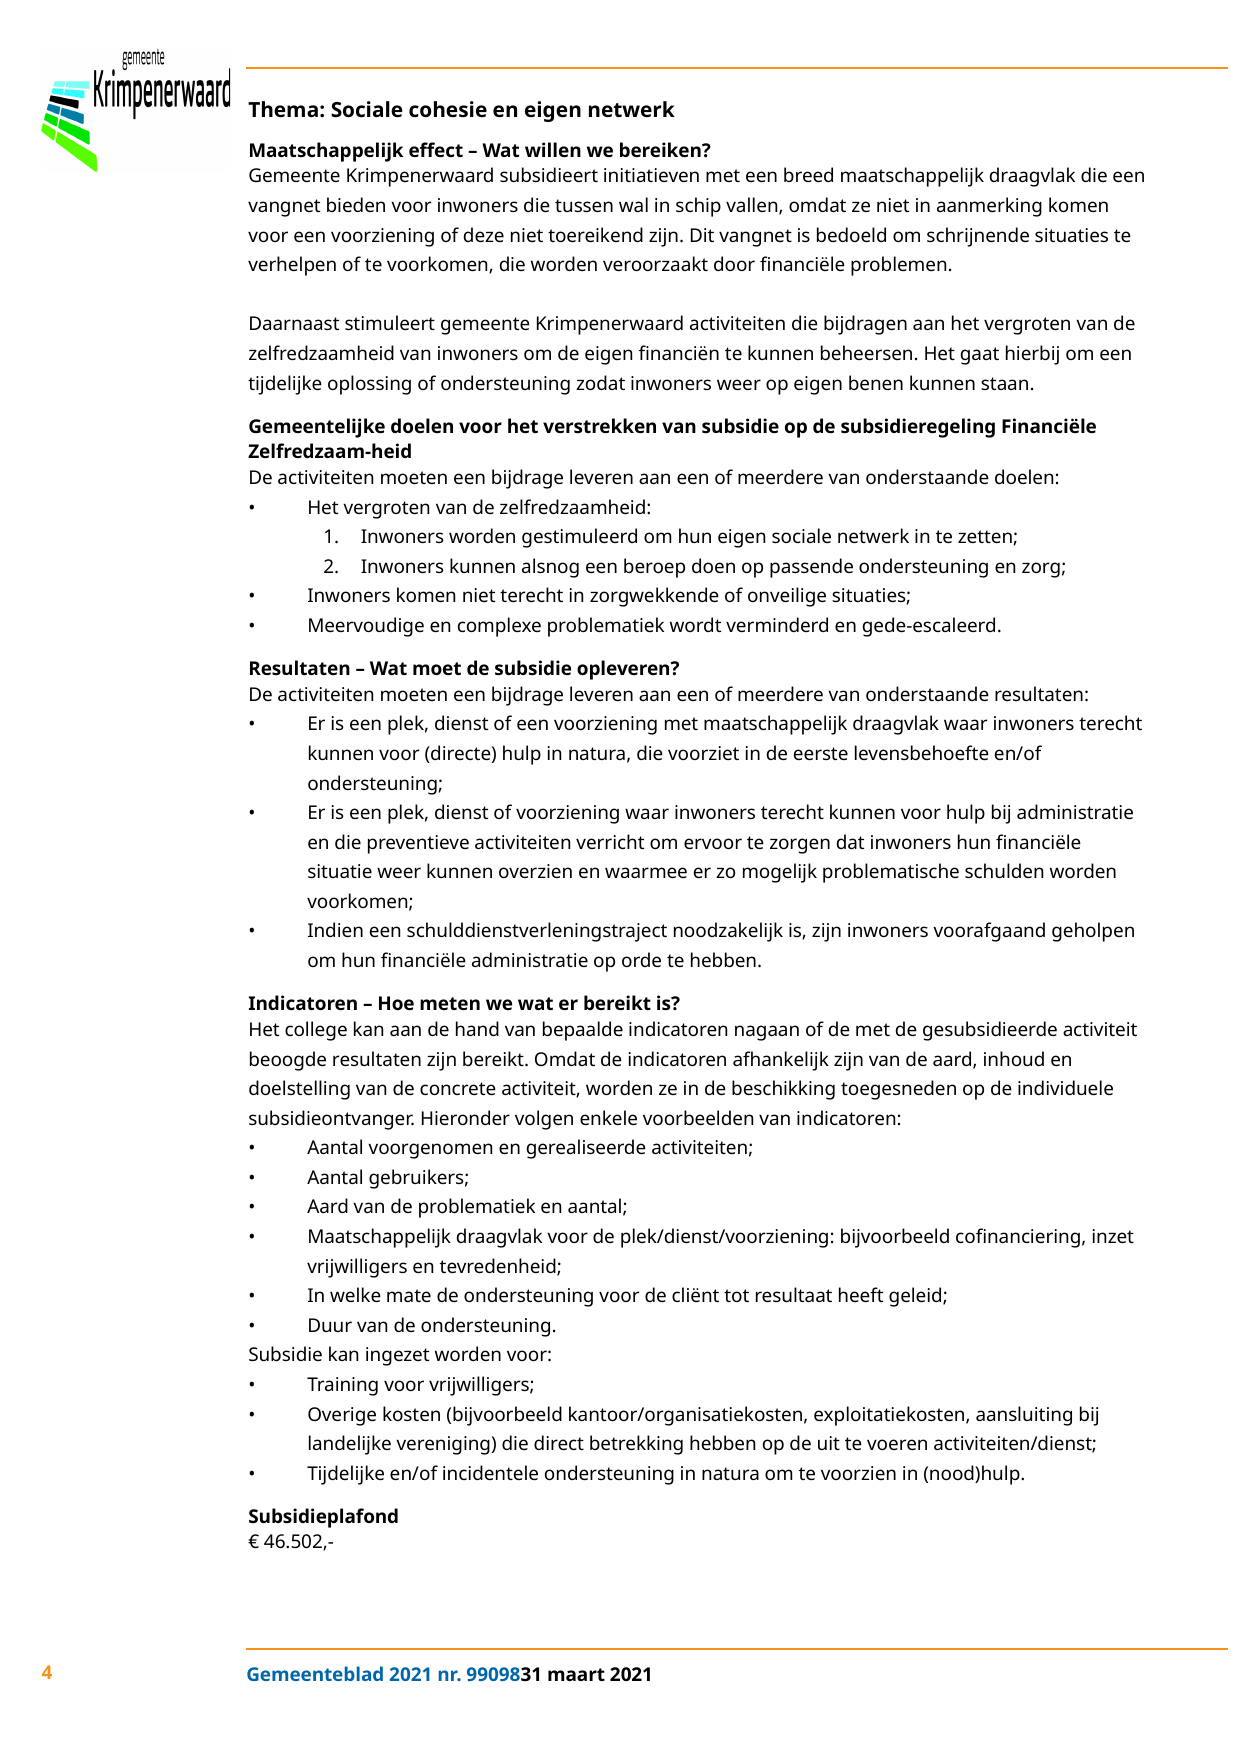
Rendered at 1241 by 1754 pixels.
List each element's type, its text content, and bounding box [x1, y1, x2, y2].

text De activiteiten moeten een bijdrage leveren aan een of meerdere van onderstaande resultaten: [248, 681, 1152, 707]
list Aantal gebruikers; [248, 1164, 1152, 1190]
list Aard van de problematiek en aantal; [248, 1194, 1152, 1219]
text Subsidieplafond [248, 1503, 1152, 1529]
list In welke mate de ondersteuning voor de cliënt tot resultaat heeft geleid; [248, 1282, 1152, 1308]
text Thema: Sociale cohesie en eigen netwerk [248, 95, 1152, 123]
text De activiteiten moeten een bijdrage leveren aan een of meerdere van onderstaande doelen: [248, 464, 1152, 490]
list Er is een plek, dienst of een voorziening met maatschappelijk draagvlak waar inwoners terecht kunnen voor (directe) hulp in natura, die voorziet in de eerste levensbehoefte en/of ondersteuning; [248, 711, 1152, 796]
text Resultaten – Wat moet de subsidie opleveren? [248, 655, 1152, 681]
list Tijdelijke en/of incidentele ondersteuning in natura om te voorzien in (nood)hulp. [248, 1460, 1152, 1486]
list Maatschappelijk draagvlak voor de plek/dienst/voorziening: bijvoorbeeld cofinanciering, inzet vrijwilligers en tevredenheid; [248, 1223, 1152, 1278]
list Overige kosten (bijvoorbeeld kantoor/organisatiekosten, exploitatiekosten, aansluiting bij landelijke vereniging) die direct betrekking hebben op de uit te voeren activiteiten/dienst; [248, 1401, 1152, 1456]
text Maatschappelijk effect – Wat willen we bereiken? [248, 137, 1152, 163]
list Indien een schulddienstverleningstraject noodzakelijk is, zijn inwoners voorafgaand geholpen om hun financiële administratie op orde te hebben. [248, 918, 1152, 973]
list Het vergroten van de zelfredzaamheid: [248, 494, 1152, 519]
text € 46.502,- [248, 1529, 1152, 1554]
list Inwoners kunnen alsnog een beroep doen op passende ondersteuning en zorg; [323, 553, 1152, 579]
text Gemeente Krimpenerwaard subsidieert initiatieven met een breed maatschappelijk draagvlak die een vangnet bieden voor inwoners die tussen wal in schip vallen, omdat ze niet in aanmerking komen voor een voorziening of deze niet toereikend zijn. Dit vangnet is bedoeld om schrijnende situaties te verhelpen of te voorkomen, die worden veroorzaakt door financiële problemen. [248, 163, 1152, 277]
picture [41, 47, 231, 172]
list Aantal voorgenomen en gerealiseerde activiteiten; [248, 1134, 1152, 1160]
list Training voor vrijwilligers; [248, 1371, 1152, 1397]
list Inwoners worden gestimuleerd om hun eigen sociale netwerk in te zetten; [323, 523, 1152, 549]
list Inwoners komen niet terecht in zorgwekkende of onveilige situaties; [248, 583, 1152, 608]
text Het college kan aan de hand van bepaalde indicatoren nagaan of de met de gesubsidieerde activiteit beoogde resultaten zijn bereikt. Omdat de indicatoren afhankelijk zijn van de aard, inhoud en doelstelling van de concrete activiteit, worden ze in de beschikking toegesneden op de individuele subsidieontvanger. Hieronder volgen enkele voorbeelden van indicatoren: [248, 1016, 1152, 1131]
text Indicatoren – Hoe meten we wat er bereikt is? [248, 990, 1152, 1016]
text Gemeentelijke doelen voor het verstrekken van subsidie op de subsidieregeling Financiële Zelfredzaam-heid [248, 413, 1152, 464]
text Daarnaast stimuleert gemeente Krimpenerwaard activiteiten die bijdragen aan het vergroten van de zelfredzaamheid van inwoners om de eigen financiën te kunnen beheersen. Het gaat hierbij om een tijdelijke oplossing of ondersteuning zodat inwoners weer op eigen benen kunnen staan. [248, 311, 1152, 395]
list Er is een plek, dienst of voorziening waar inwoners terecht kunnen voor hulp bij administratie en die preventieve activiteiten verricht om ervoor te zorgen dat inwoners hun financiële situatie weer kunnen overzien en waarmee er zo mogelijk problematische schulden worden voorkomen; [248, 799, 1152, 914]
text Subsidie kan ingezet worden voor: [248, 1342, 1152, 1367]
list Duur van de ondersteuning. [248, 1312, 1152, 1338]
list Meervoudige en complexe problematiek wordt verminderd en gede-escaleerd. [248, 612, 1152, 638]
